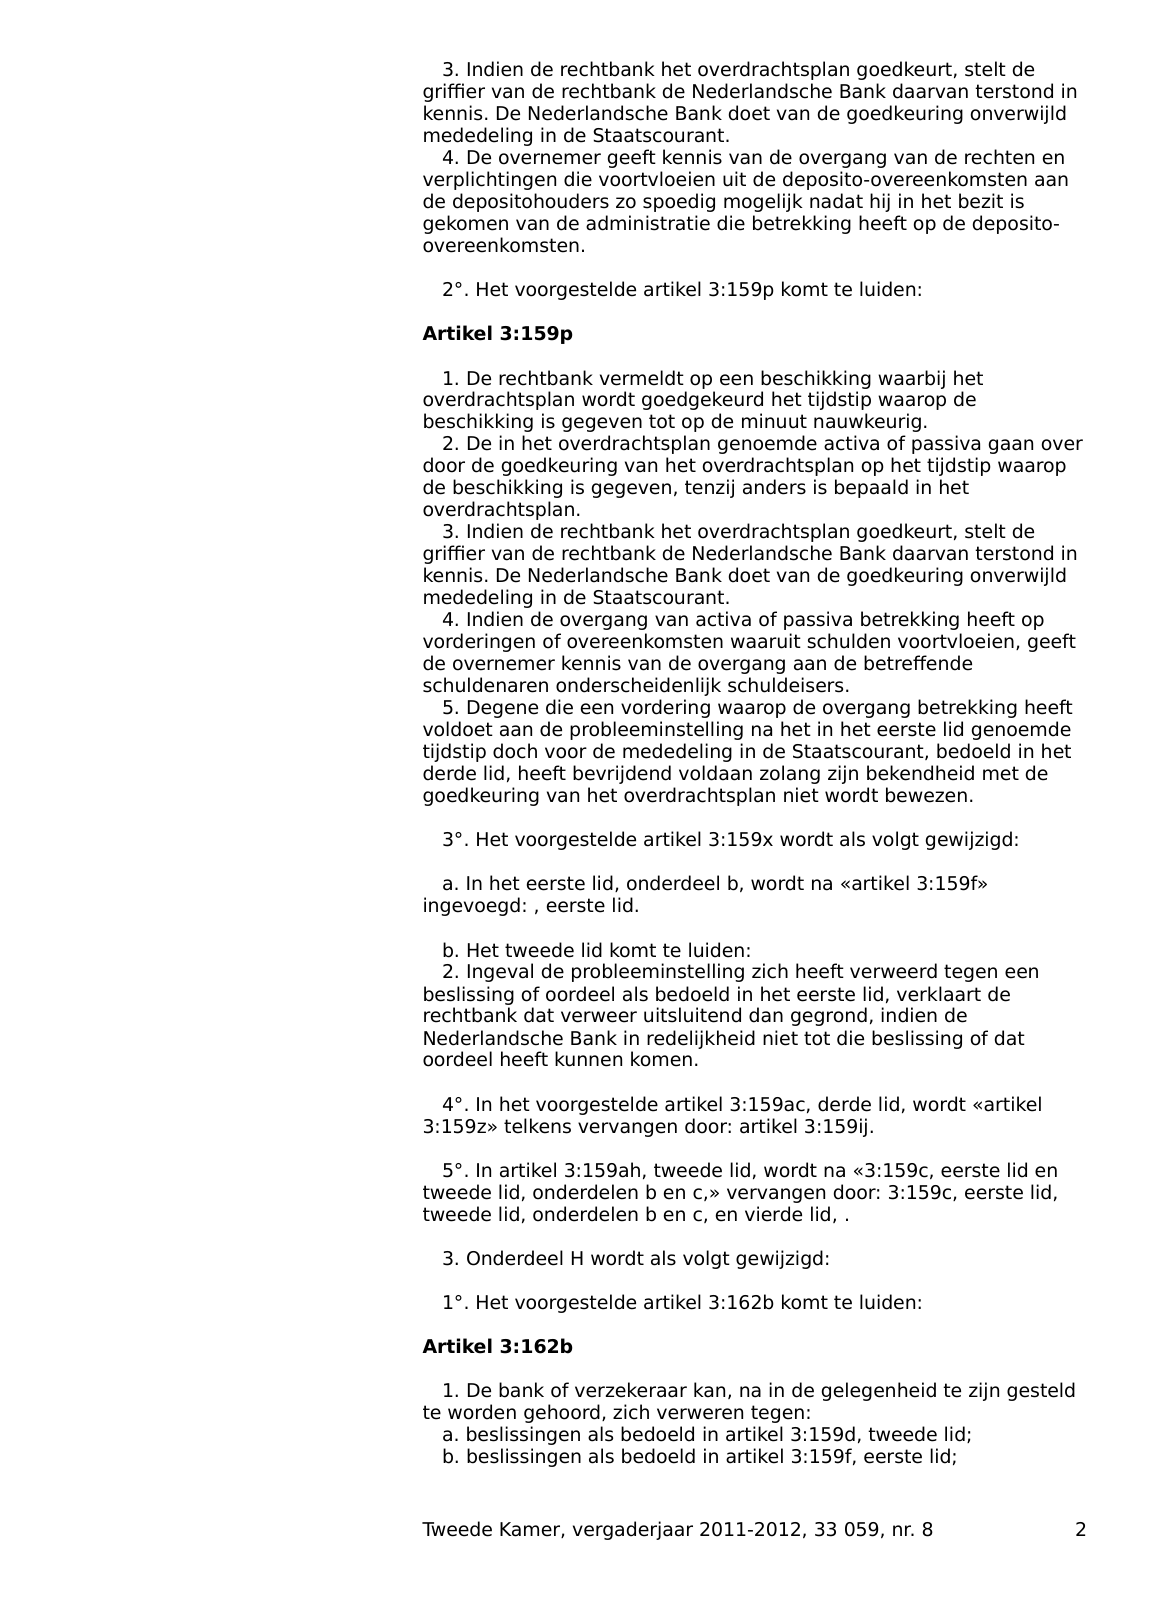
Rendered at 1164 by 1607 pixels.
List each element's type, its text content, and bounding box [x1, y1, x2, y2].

text 5. Degene die een vordering waarop de overgang betrekking heeft voldoet aan de probleeminstelling na het in het eerste lid genoemde tijdstip doch voor de mededeling in de Staatscourant, bedoeld in het derde lid, heeft bevrijdend voldaan zolang zijn bekendheid met de goedkeuring van het overdrachtsplan niet wordt bewezen. [422, 697, 1087, 807]
text 3. Onderdeel H wordt als volgt gewijzigd: [422, 1248, 1087, 1270]
text b. Het tweede lid komt te luiden: [422, 939, 1087, 961]
text 2°. Het voorgestelde artikel 3:159p komt te luiden: [422, 279, 1087, 301]
text 3°. Het voorgestelde artikel 3:159x wordt als volgt gewijzigd: [422, 829, 1087, 851]
text 1°. Het voorgestelde artikel 3:162b komt te luiden: [422, 1292, 1087, 1314]
subtitle Artikel 3:159p [422, 323, 1087, 345]
text 4. Indien de overgang van activa of passiva betrekking heeft op vorderingen of overeenkomsten waaruit schulden voortvloeien, geeft de overnemer kennis van de overgang aan de betreffende schuldenaren onderscheidenlijk schuldeisers. [422, 609, 1087, 697]
subtitle Artikel 3:162b [422, 1336, 1087, 1358]
text 3. Indien de rechtbank het overdrachtsplan goedkeurt, stelt de griffier van de rechtbank de Nederlandsche Bank daarvan terstond in kennis. De Nederlandsche Bank doet van de goedkeuring onverwijld mededeling in de Staatscourant. [422, 521, 1087, 609]
text 5°. In artikel 3:159ah, tweede lid, wordt na «3:159c, eerste lid en tweede lid, onderdelen b en c,» vervangen door: 3:159c, eerste lid, tweede lid, onderdelen b en c, en vierde lid, . [422, 1160, 1087, 1226]
text 4°. In het voorgestelde artikel 3:159ac, derde lid, wordt «artikel 3:159z» telkens vervangen door: artikel 3:159ij. [422, 1093, 1087, 1137]
text 2. Ingeval de probleeminstelling zich heeft verweerd tegen een beslissing of oordeel als bedoeld in het eerste lid, verklaart de rechtbank dat verweer uitsluitend dan gegrond, indien de Nederlandsche Bank in redelijkheid niet tot die beslissing of dat oordeel heeft kunnen komen. [422, 961, 1087, 1071]
text 3. Indien de rechtbank het overdrachtsplan goedkeurt, stelt de griffier van de rechtbank de Nederlandsche Bank daarvan terstond in kennis. De Nederlandsche Bank doet van de goedkeuring onverwijld mededeling in de Staatscourant. [422, 59, 1087, 147]
text 4. De overnemer geeft kennis van de overgang van de rechten en verplichtingen die voortvloeien uit de deposito-overeenkomsten aan de depositohouders zo spoedig mogelijk nadat hij in het bezit is gekomen van de administratie die betrekking heeft op de deposito-overeenkomsten. [422, 147, 1087, 257]
text b. beslissingen als bedoeld in artikel 3:159f, eerste lid; [422, 1446, 1087, 1468]
text 1. De rechtbank vermeldt op een beschikking waarbij het overdrachtsplan wordt goedgekeurd het tijdstip waarop de beschikking is gegeven tot op de minuut nauwkeurig. [422, 367, 1087, 433]
text 1. De bank of verzekeraar kan, na in de gelegenheid te zijn gesteld te worden gehoord, zich verweren tegen: [422, 1380, 1087, 1424]
text 2. De in het overdrachtsplan genoemde activa of passiva gaan over door de goedkeuring van het overdrachtsplan op het tijdstip waarop de beschikking is gegeven, tenzij anders is bepaald in het overdrachtsplan. [422, 433, 1087, 521]
text a. In het eerste lid, onderdeel b, wordt na «artikel 3:159f» ingevoegd: , eerste lid. [422, 873, 1087, 917]
text a. beslissingen als bedoeld in artikel 3:159d, tweede lid; [422, 1424, 1087, 1446]
